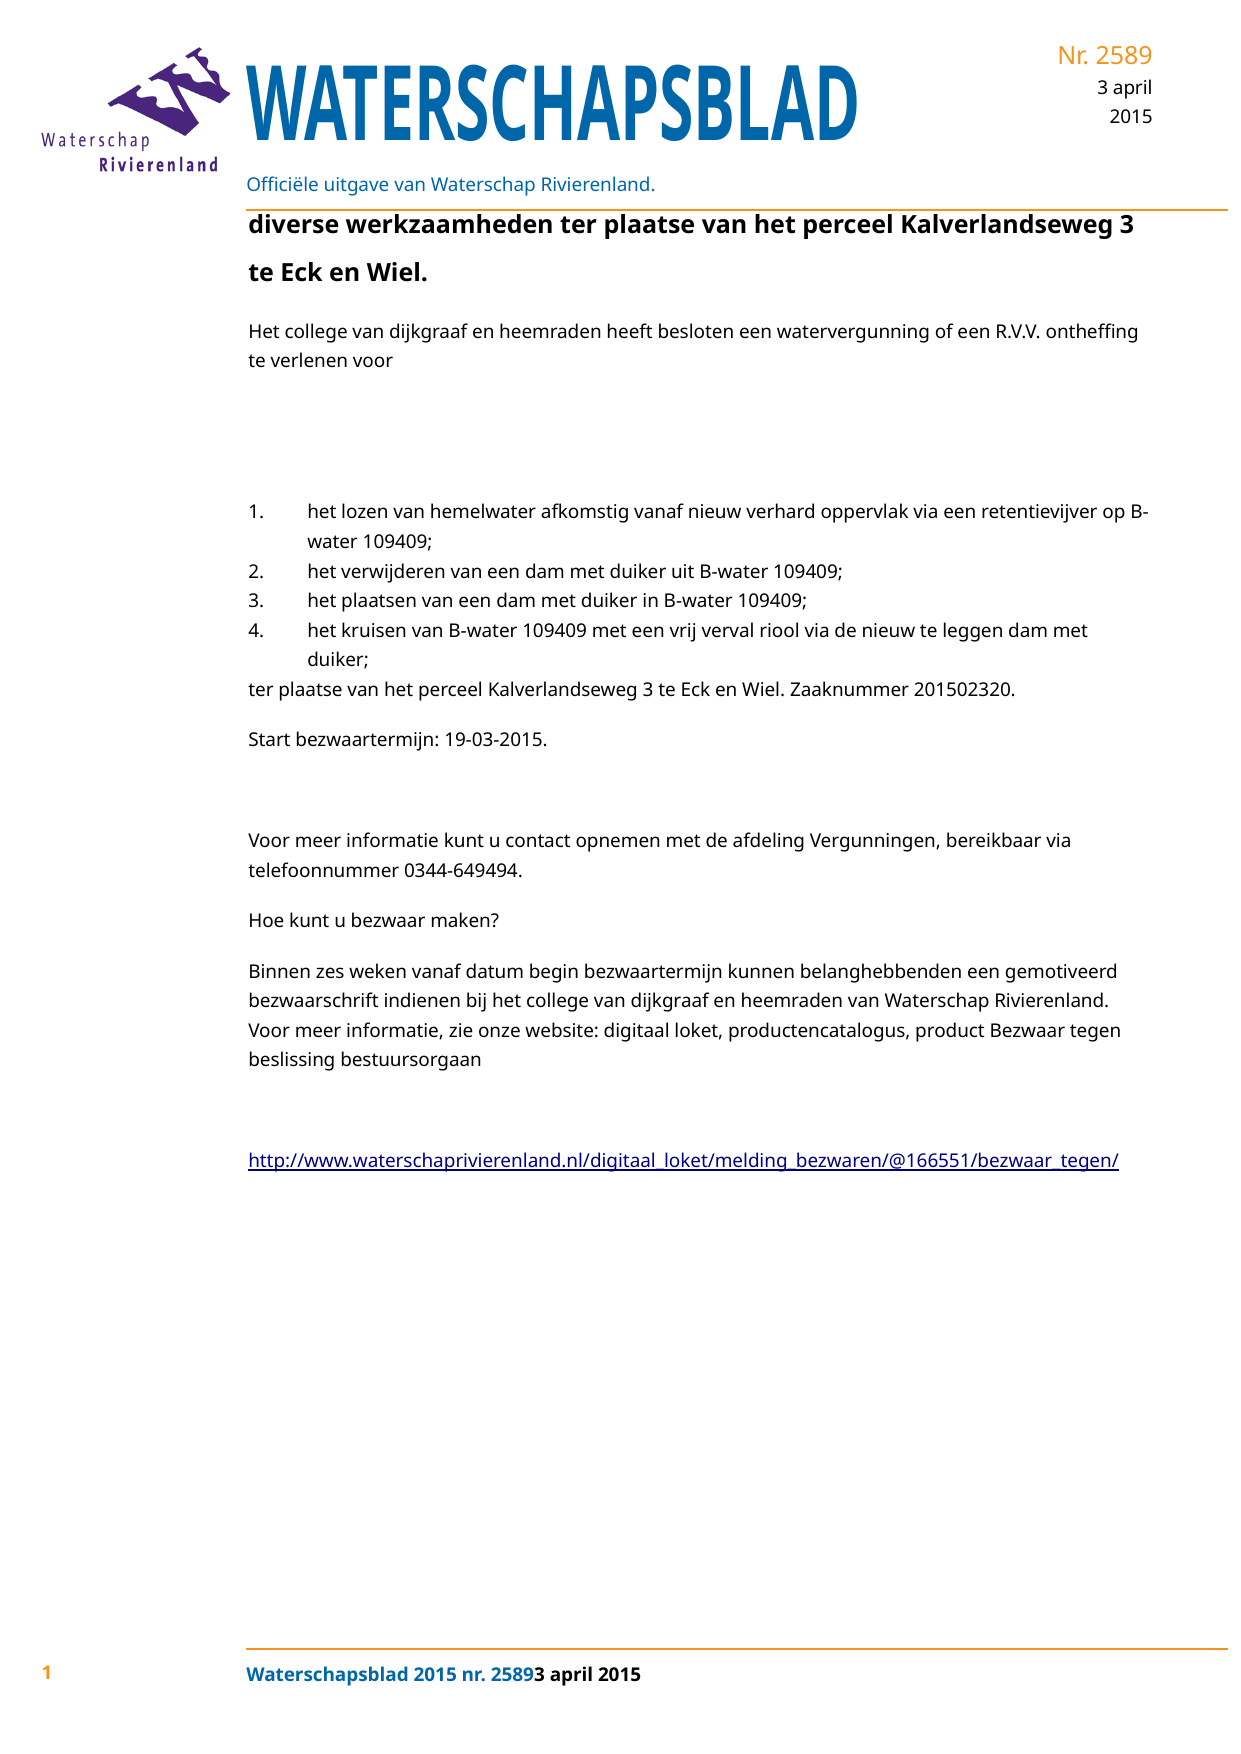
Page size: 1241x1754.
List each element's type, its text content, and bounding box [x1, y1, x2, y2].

text Binnen zes weken vanaf datum begin bezwaartermijn kunnen belanghebbenden een gemotiveerd bezwaarschrift indienen bij het college van dijkgraaf en heemraden van Waterschap Rivierenland. Voor meer informatie, zie onze website: digitaal loket, productencatalogus, product Bezwaar tegen beslissing bestuursorgaan [248, 958, 1152, 1072]
list het plaatsen van een dam met duiker in B-water 109409; [248, 587, 1152, 613]
text Voor meer informatie kunt u contact opnemen met de afdeling Vergunningen, bereikbaar via telefoonnummer 0344-649494. [248, 827, 1152, 883]
text http://www.waterschaprivierenland.nl/digitaal_loket/melding_bezwaren/@166551/bezwaar_tegen/ [248, 1147, 1152, 1173]
text diverse werkzaamheden ter plaatse van het perceel Kalverlandseweg 3 te Eck en Wiel. [248, 211, 1152, 288]
text Het college van dijkgraaf en heemraden heeft besloten een watervergunning of een R.V.V. ontheffing te verlenen voor [248, 318, 1152, 373]
text Start bezwaartermijn: 19-03-2015. [248, 727, 1152, 752]
list het lozen van hemelwater afkomstig vanaf nieuw verhard oppervlak via een retentievijver op B-water 109409; [248, 499, 1152, 554]
list het verwijderen van een dam met duiker uit B-water 109409; [248, 558, 1152, 584]
text ter plaatse van het perceel Kalverlandseweg 3 te Eck en Wiel. Zaaknummer 201502320. [248, 676, 1152, 702]
list het kruisen van B-water 109409 met een vrij verval riool via de nieuw te leggen dam met duiker; [248, 617, 1152, 672]
picture [41, 47, 231, 172]
text Hoe kunt u bezwaar maken? [248, 907, 1152, 933]
